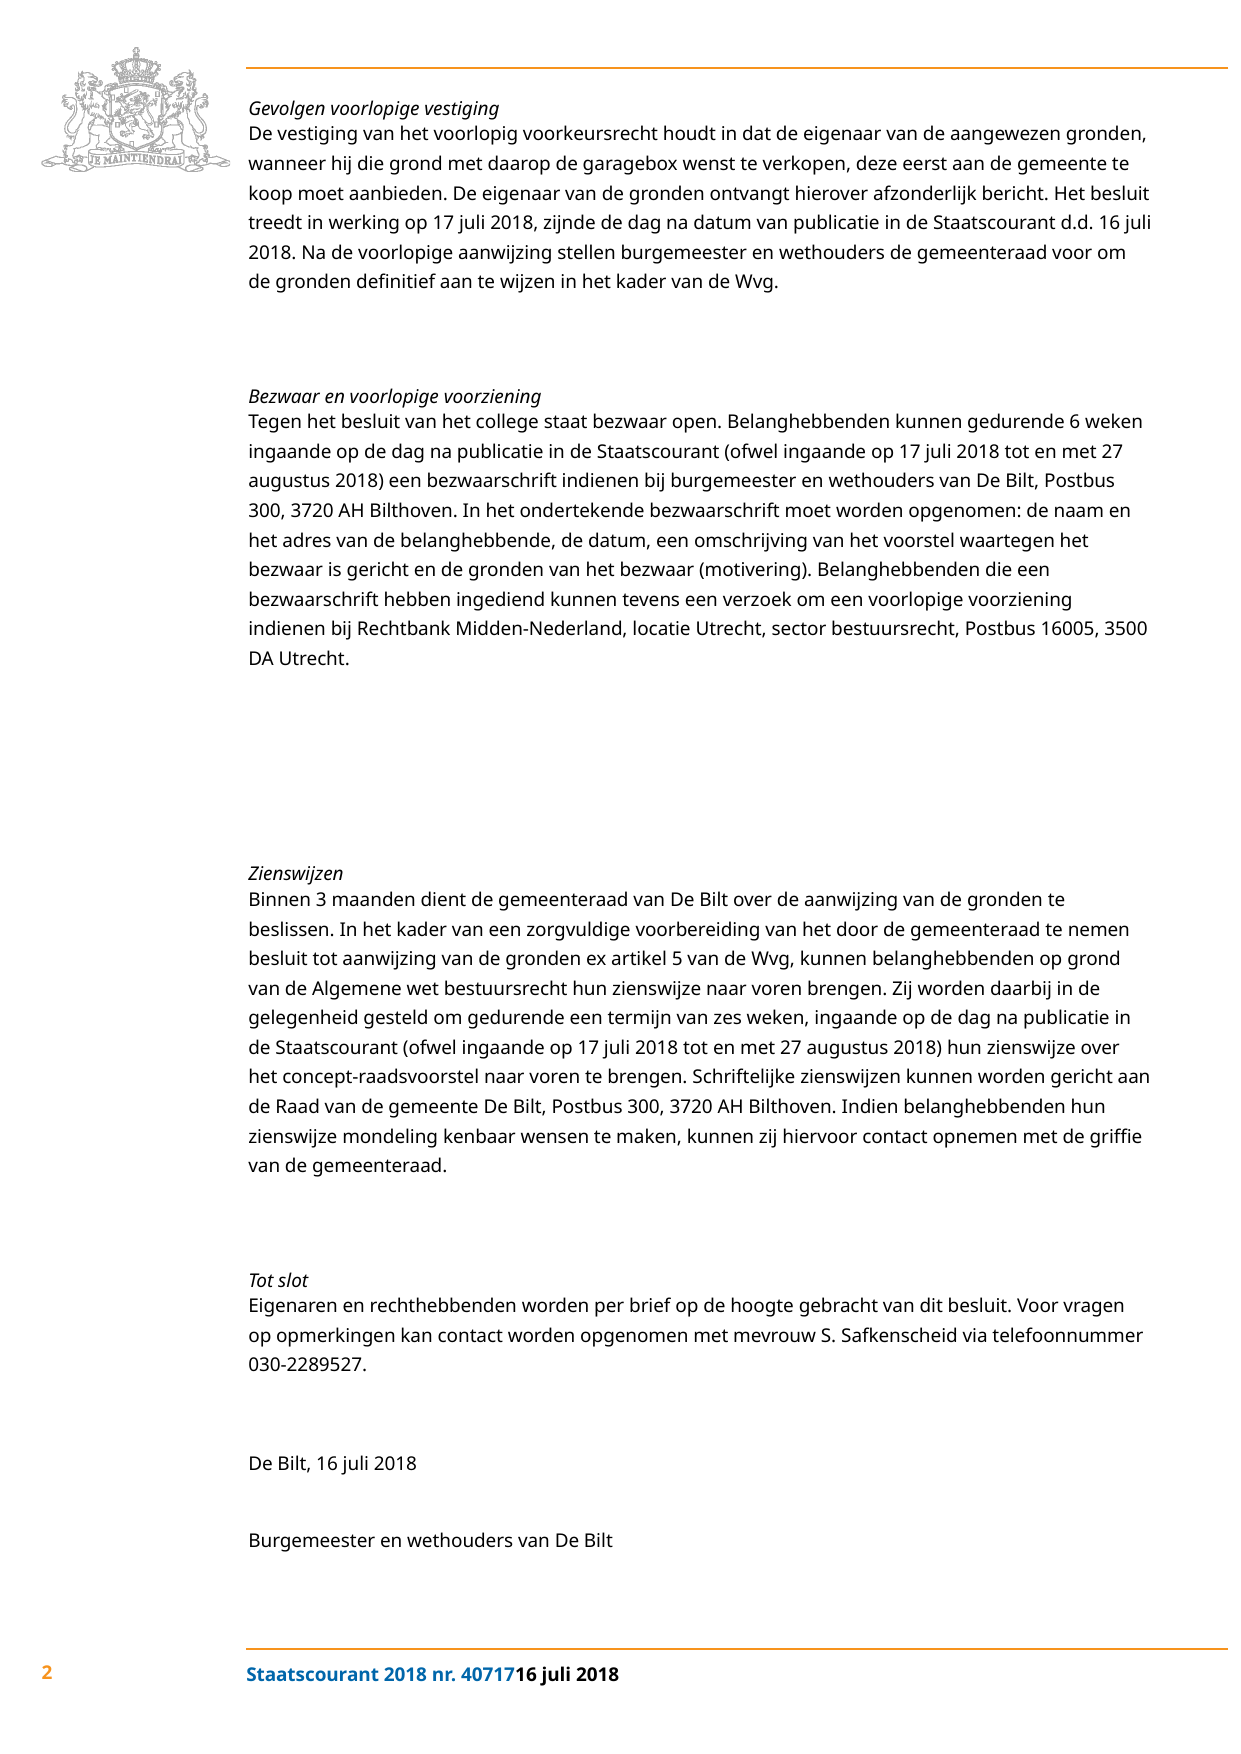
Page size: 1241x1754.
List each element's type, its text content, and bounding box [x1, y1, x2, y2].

text Burgemeester en wethouders van De Bilt [248, 1527, 1152, 1553]
text Binnen 3 maanden dient de gemeenteraad van De Bilt over de aanwijzing van de gronden te beslissen. In het kader van een zorgvuldige voorbereiding van het door de gemeenteraad te nemen besluit tot aanwijzing van de gronden ex artikel 5 van de Wvg, kunnen belanghebbenden op grond van de Algemene wet bestuursrecht hun zienswijze naar voren brengen. Zij worden daarbij in de gelegenheid gesteld om gedurende een termijn van zes weken, ingaande op de dag na publicatie in de Staatscourant (ofwel ingaande op 17 juli 2018 tot en met 27 augustus 2018) hun zienswijze over het concept-raadsvoorstel naar voren te brengen. Schriftelijke zienswijzen kunnen worden gericht aan de Raad van de gemeente De Bilt, Postbus 300, 3720 AH Bilthoven. Indien belanghebbenden hun zienswijze mondeling kenbaar wensen te maken, kunnen zij hiervoor contact opnemen met de griffie van de gemeenteraad. [248, 886, 1152, 1178]
text Zienswijzen [248, 860, 1152, 886]
text Tegen het besluit van het college staat bezwaar open. Belanghebbenden kunnen gedurende 6 weken ingaande op de dag na publicatie in de Staatscourant (ofwel ingaande op 17 juli 2018 tot en met 27 augustus 2018) een bezwaarschrift indienen bij burgemeester en wethouders van De Bilt, Postbus 300, 3720 AH Bilthoven. In het ondertekende bezwaarschrift moet worden opgenomen: de naam en het adres van de belanghebbende, de datum, een omschrijving van het voorstel waartegen het bezwaar is gericht en de gronden van het bezwaar (motivering). Belanghebbenden die een bezwaarschrift hebben ingediend kunnen tevens een verzoek om een voorlopige voorziening indienen bij Rechtbank Midden-Nederland, locatie Utrecht, sector bestuursrecht, Postbus 16005, 3500 DA Utrecht. [248, 408, 1152, 671]
text Gevolgen voorlopige vestiging [248, 95, 1152, 121]
text Bezwaar en voorlopige voorziening [248, 383, 1152, 408]
text Tot slot [248, 1267, 1152, 1292]
text Eigenaren en rechthebbenden worden per brief op de hoogte gebracht van dit besluit. Voor vragen op opmerkingen kan contact worden opgenomen met mevrouw S. Safkenscheid via telefoonnummer 030-2289527. [248, 1292, 1152, 1377]
text De Bilt, 16 juli 2018 [248, 1450, 1152, 1476]
picture [41, 47, 231, 172]
text De vestiging van het voorlopig voorkeursrecht houdt in dat de eigenaar van de aangewezen gronden, wanneer hij die grond met daarop de garagebox wenst te verkopen, deze eerst aan de gemeente te koop moet aanbieden. De eigenaar van de gronden ontvangt hierover afzonderlijk bericht. Het besluit treedt in werking op 17 juli 2018, zijnde de dag na datum van publicatie in de Staatscourant d.d. 16 juli 2018. Na de voorlopige aanwijzing stellen burgemeester en wethouders de gemeenteraad voor om de gronden definitief aan te wijzen in het kader van de Wvg. [248, 121, 1152, 294]
